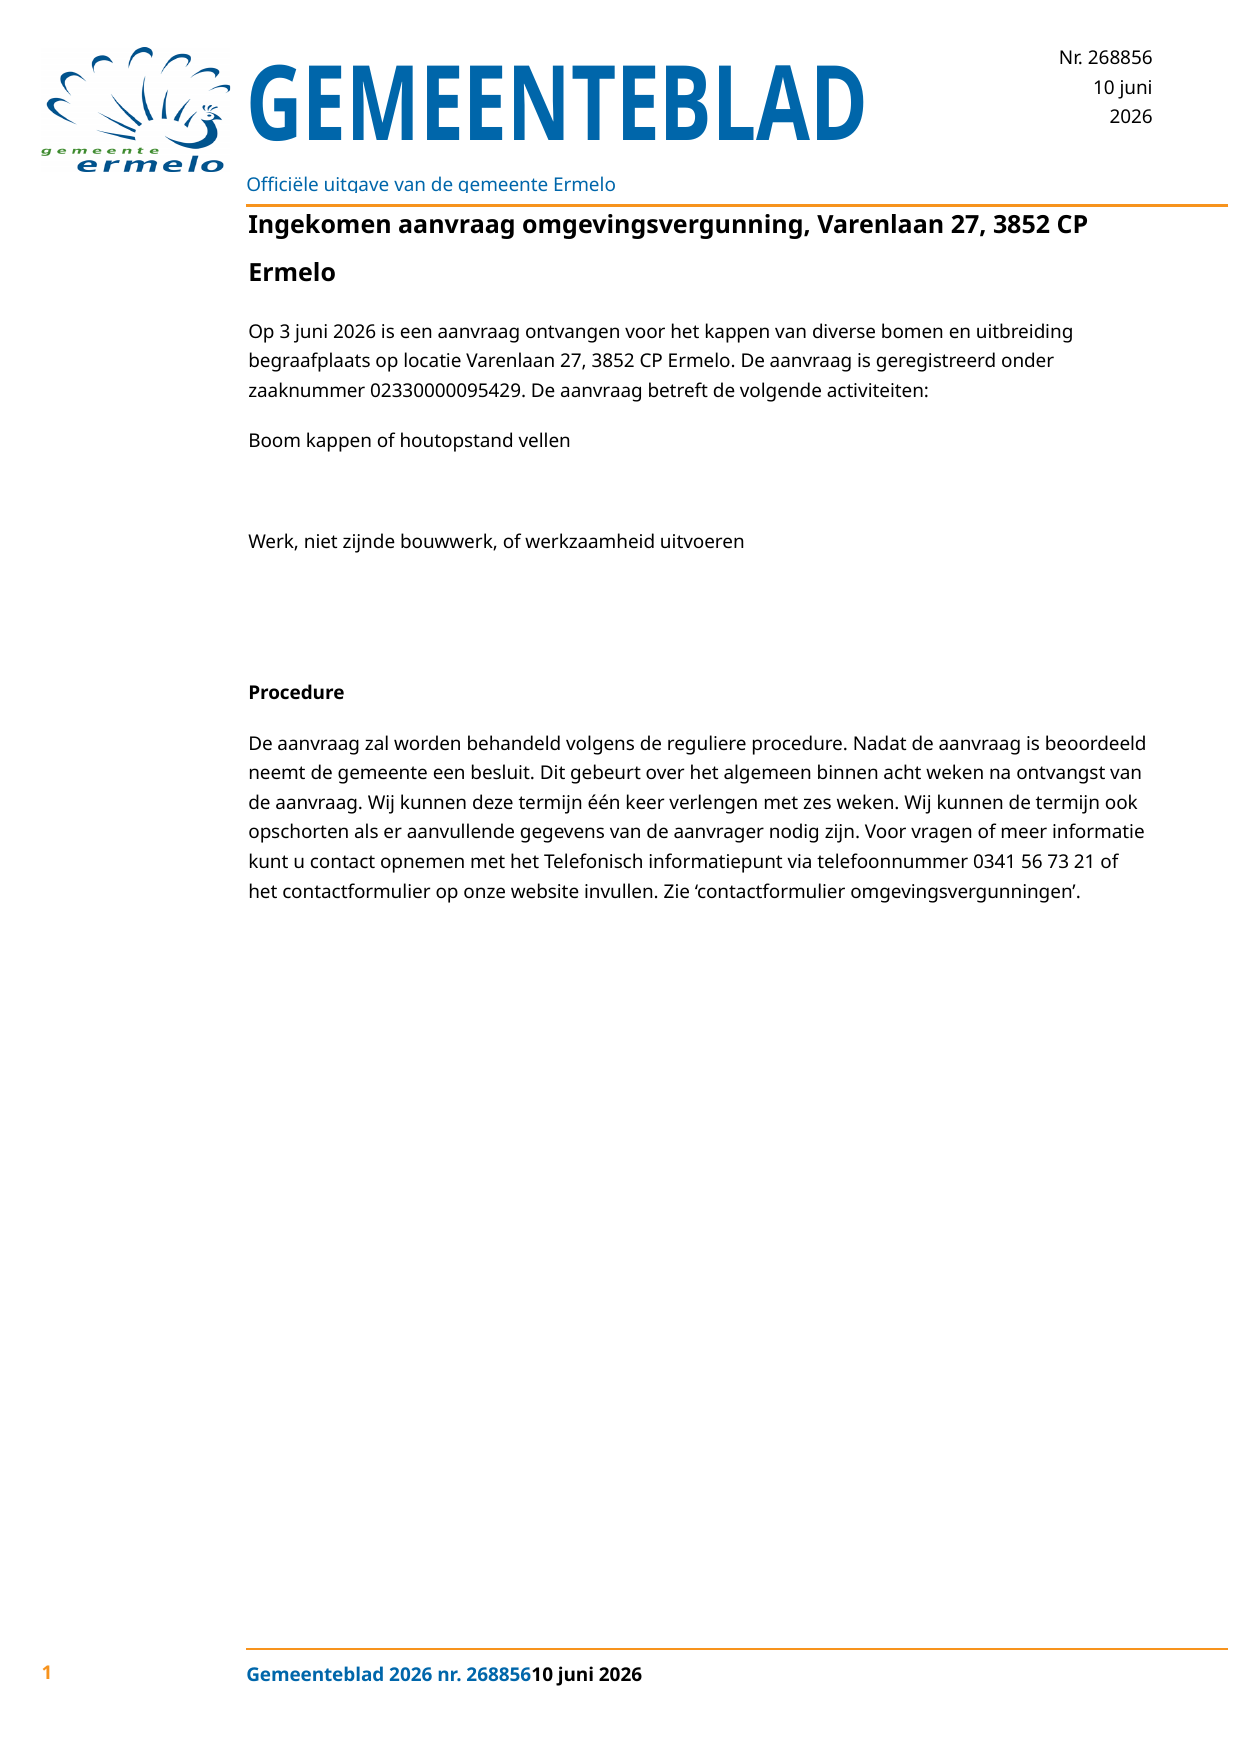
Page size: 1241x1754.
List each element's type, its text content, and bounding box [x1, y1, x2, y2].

text Procedure [248, 679, 1152, 705]
picture [41, 47, 231, 172]
text Ingekomen aanvraag omgevingsvergunning, Varenlaan 27, 3852 CP Ermelo [248, 207, 1152, 288]
text Op 3 juni 2026 is een aanvraag ontvangen voor het kappen van diverse bomen en uitbreiding begraafplaats op locatie Varenlaan 27, 3852 CP Ermelo. De aanvraag is geregistreerd onder zaaknummer 02330000095429. De aanvraag betreft de volgende activiteiten: [248, 318, 1152, 403]
text Werk, niet zijnde bouwwerk, of werkzaamheid uitvoeren [248, 528, 1152, 554]
text De aanvraag zal worden behandeld volgens de reguliere procedure. Nadat de aanvraag is beoordeeld neemt de gemeente een besluit. Dit gebeurt over het algemeen binnen acht weken na ontvangst van de aanvraag. Wij kunnen deze termijn één keer verlengen met zes weken. Wij kunnen de termijn ook opschorten als er aanvullende gegevens van de aanvrager nodig zijn. Voor vragen of meer informatie kunt u contact opnemen met het Telefonisch informatiepunt via telefoonnummer 0341 56 73 21 of het contactformulier op onze website invullen. Zie ‘contactformulier omgevingsvergunningen’. [248, 730, 1152, 904]
text Boom kappen of houtopstand vellen [248, 427, 1152, 453]
